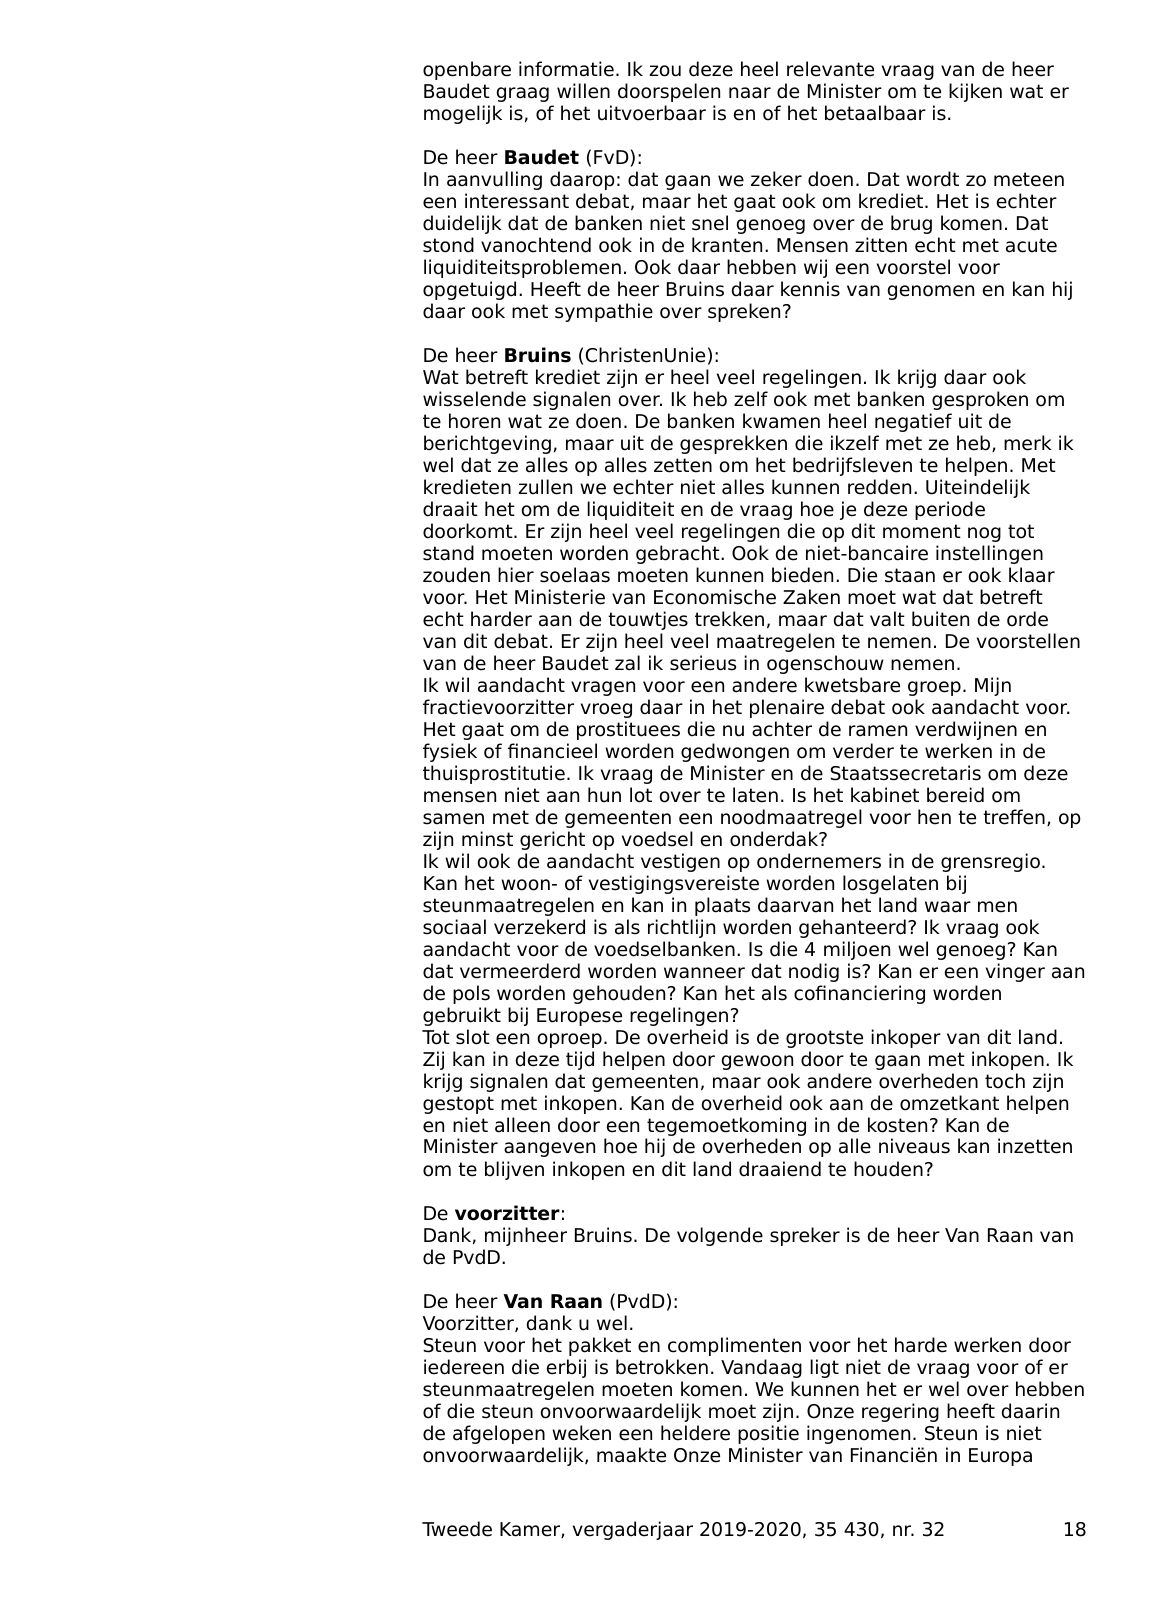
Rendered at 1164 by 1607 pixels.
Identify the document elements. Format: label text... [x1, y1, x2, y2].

text De heer Van Raan (PvdD): [422, 1291, 1087, 1313]
text Steun voor het pakket en complimenten voor het harde werken door iedereen die erbij is betrokken. Vandaag ligt niet de vraag voor of er steunmaatregelen moeten komen. We kunnen het er wel over hebben of die steun onvoorwaardelijk moet zijn. Onze regering heeft daarin de afgelopen weken een heldere positie ingenomen. Steun is niet onvoorwaardelijk, maakte Onze Minister van Financiën in Europa [422, 1335, 1087, 1467]
text openbare informatie. Ik zou deze heel relevante vraag van de heer Baudet graag willen doorspelen naar de Minister om te kijken wat er mogelijk is, of het uitvoerbaar is en of het betaalbaar is. [422, 59, 1087, 125]
text Ik wil ook de aandacht vestigen op ondernemers in de grensregio. Kan het woon- of vestigingsvereiste worden losgelaten bij steunmaatregelen en kan in plaats daarvan het land waar men sociaal verzekerd is als richtlijn worden gehanteerd? Ik vraag ook aandacht voor de voedselbanken. Is die 4 miljoen wel genoeg? Kan dat vermeerderd worden wanneer dat nodig is? Kan er een vinger aan de pols worden gehouden? Kan het als cofinanciering worden gebruikt bij Europese regelingen? [422, 851, 1087, 1027]
text Wat betreft krediet zijn er heel veel regelingen. Ik krijg daar ook wisselende signalen over. Ik heb zelf ook met banken gesproken om te horen wat ze doen. De banken kwamen heel negatief uit de berichtgeving, maar uit de gesprekken die ikzelf met ze heb, merk ik wel dat ze alles op alles zetten om het bedrijfsleven te helpen. Met kredieten zullen we echter niet alles kunnen redden. Uiteindelijk draait het om de liquiditeit en de vraag hoe je deze periode doorkomt. Er zijn heel veel regelingen die op dit moment nog tot stand moeten worden gebracht. Ook de niet-bancaire instellingen zouden hier soelaas moeten kunnen bieden. Die staan er ook klaar voor. Het Ministerie van Economische Zaken moet wat dat betreft echt harder aan de touwtjes trekken, maar dat valt buiten de orde van dit debat. Er zijn heel veel maatregelen te nemen. De voorstellen van de heer Baudet zal ik serieus in ogenschouw nemen. [422, 367, 1087, 675]
text Dank, mijnheer Bruins. De volgende spreker is de heer Van Raan van de PvdD. [422, 1224, 1087, 1268]
text Tot slot een oproep. De overheid is de grootste inkoper van dit land. Zij kan in deze tijd helpen door gewoon door te gaan met inkopen. Ik krijg signalen dat gemeenten, maar ook andere overheden toch zijn gestopt met inkopen. Kan de overheid ook aan de omzetkant helpen en niet alleen door een tegemoetkoming in de kosten? Kan de Minister aangeven hoe hij de overheden op alle niveaus kan inzetten om te blijven inkopen en dit land draaiend te houden? [422, 1027, 1087, 1180]
text Voorzitter, dank u wel. [422, 1313, 1087, 1335]
text De heer Baudet (FvD): [422, 147, 1087, 169]
text Ik wil aandacht vragen voor een andere kwetsbare groep. Mijn fractievoorzitter vroeg daar in het plenaire debat ook aandacht voor. Het gaat om de prostituees die nu achter de ramen verdwijnen en fysiek of financieel worden gedwongen om verder te werken in de thuisprostitutie. Ik vraag de Minister en de Staatssecretaris om deze mensen niet aan hun lot over te laten. Is het kabinet bereid om samen met de gemeenten een noodmaatregel voor hen te treffen, op zijn minst gericht op voedsel en onderdak? [422, 675, 1087, 851]
text De heer Bruins (ChristenUnie): [422, 345, 1087, 367]
text De voorzitter: [422, 1203, 1087, 1224]
text In aanvulling daarop: dat gaan we zeker doen. Dat wordt zo meteen een interessant debat, maar het gaat ook om krediet. Het is echter duidelijk dat de banken niet snel genoeg over de brug komen. Dat stond vanochtend ook in de kranten. Mensen zitten echt met acute liquiditeitsproblemen. Ook daar hebben wij een voorstel voor opgetuigd. Heeft de heer Bruins daar kennis van genomen en kan hij daar ook met sympathie over spreken? [422, 169, 1087, 323]
